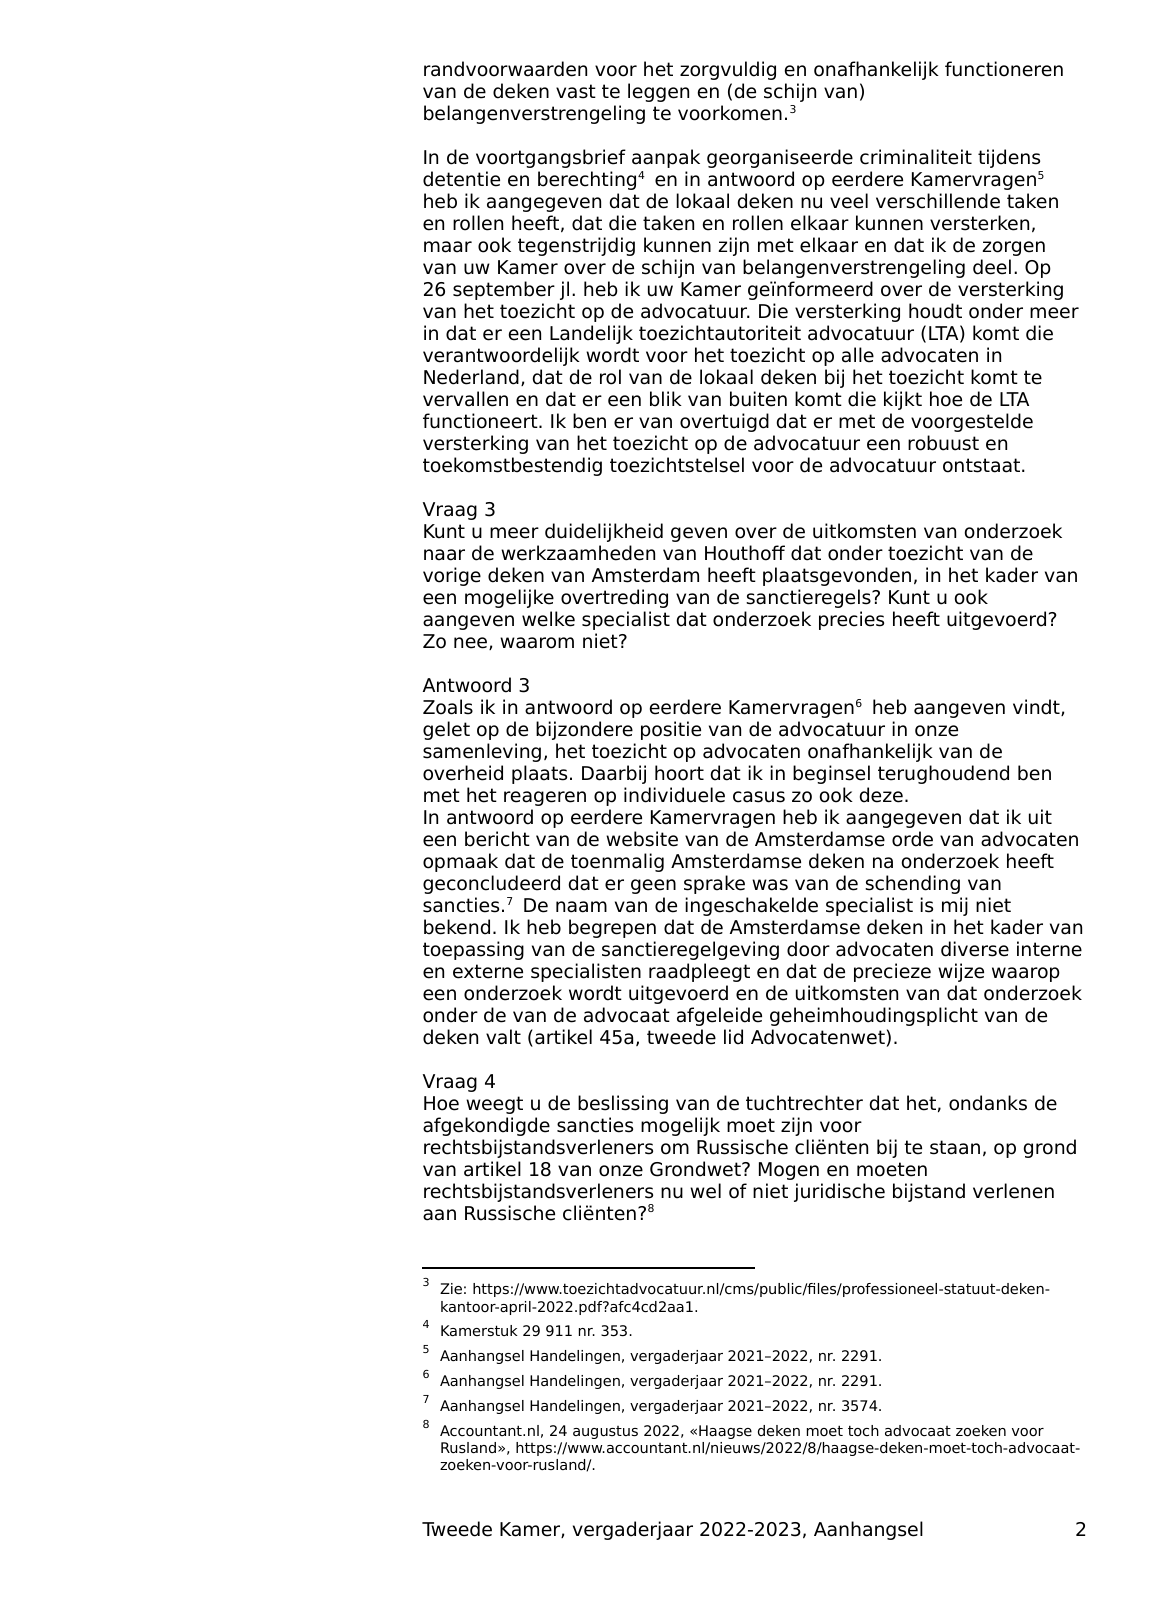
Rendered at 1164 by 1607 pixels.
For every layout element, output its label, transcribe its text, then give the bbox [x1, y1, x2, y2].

text Vraag 3 [422, 499, 1087, 521]
text Hoe weegt u de beslissing van de tuchtrechter dat het, ondanks de afgekondigde sancties mogelijk moet zijn voor rechtsbijstandsverleners om Russische cliënten bij te staan, op grond van artikel 18 van onze Grondwet? Mogen en moeten rechtsbijstandsverleners nu wel of niet juridische bijstand verlenen aan Russische cliënten? [422, 1093, 1087, 1225]
text In antwoord op eerdere Kamervragen heb ik aangegeven dat ik uit een bericht van de website van de Amsterdamse orde van advocaten opmaak dat de toenmalig Amsterdamse deken na onderzoek heeft geconcludeerd dat er geen sprake was van de schending van sancties. De naam van de ingeschakelde specialist is mij niet bekend. Ik heb begrepen dat de Amsterdamse deken in het kader van toepassing van de sanctieregelgeving door advocaten diverse interne en externe specialisten raadpleegt en dat de precieze wijze waarop een onderzoek wordt uitgevoerd en de uitkomsten van dat onderzoek onder de van de advocaat afgeleide geheimhoudingsplicht van de deken valt (artikel 45a, tweede lid Advocatenwet). [422, 807, 1087, 1049]
text Aanhangsel Handelingen, vergaderjaar 2021–2022, nr. 2291. [422, 1343, 1087, 1366]
text Aanhangsel Handelingen, vergaderjaar 2021–2022, nr. 2291. [422, 1368, 1087, 1391]
text Zoals ik in antwoord op eerdere Kamervragen heb aangeven vindt, gelet op de bijzondere positie van de advocatuur in onze samenleving, het toezicht op advocaten onafhankelijk van de overheid plaats. Daarbij hoort dat ik in beginsel terughoudend ben met het reageren op individuele casus zo ook deze. [422, 697, 1087, 807]
text Antwoord 3 [422, 675, 1087, 697]
text Accountant.nl, 24 augustus 2022, «Haagse deken moet toch advocaat zoeken voor Rusland», https://www.accountant.nl/nieuws/2022/8/haagse-deken-moet-toch-advocaat-zoeken-voor-rusland/. [422, 1418, 1087, 1474]
text Aanhangsel Handelingen, vergaderjaar 2021–2022, nr. 3574. [422, 1393, 1087, 1416]
text Vraag 4 [422, 1071, 1087, 1093]
text Kunt u meer duidelijkheid geven over de uitkomsten van onderzoek naar de werkzaamheden van Houthoff dat onder toezicht van de vorige deken van Amsterdam heeft plaatsgevonden, in het kader van een mogelijke overtreding van de sanctieregels? Kunt u ook aangeven welke specialist dat onderzoek precies heeft uitgevoerd? Zo nee, waarom niet? [422, 521, 1087, 653]
text In de voortgangsbrief aanpak georganiseerde criminaliteit tijdens detentie en berechting en in antwoord op eerdere Kamervragen heb ik aangegeven dat de lokaal deken nu veel verschillende taken en rollen heeft, dat die taken en rollen elkaar kunnen versterken, maar ook tegenstrijdig kunnen zijn met elkaar en dat ik de zorgen van uw Kamer over de schijn van belangenverstrengeling deel. Op 26 september jl. heb ik uw Kamer geïnformeerd over de versterking van het toezicht op de advocatuur. Die versterking houdt onder meer in dat er een Landelijk toezichtautoriteit advocatuur (LTA) komt die verantwoordelijk wordt voor het toezicht op alle advocaten in Nederland, dat de rol van de lokaal deken bij het toezicht komt te vervallen en dat er een blik van buiten komt die kijkt hoe de LTA functioneert. Ik ben er van overtuigd dat er met de voorgestelde versterking van het toezicht op de advocatuur een robuust en toekomstbestendig toezichtstelsel voor de advocatuur ontstaat. [422, 147, 1087, 477]
text randvoorwaarden voor het zorgvuldig en onafhankelijk functioneren van de deken vast te leggen en (de schijn van) belangenverstrengeling te voorkomen. [422, 59, 1087, 125]
text Kamerstuk 29 911 nr. 353. [422, 1318, 1087, 1341]
text Zie: https://www.toezichtadvocatuur.nl/cms/public/files/professioneel-statuut-deken-kantoor-april-2022.pdf?afc4cd2aa1. [422, 1277, 1087, 1316]
